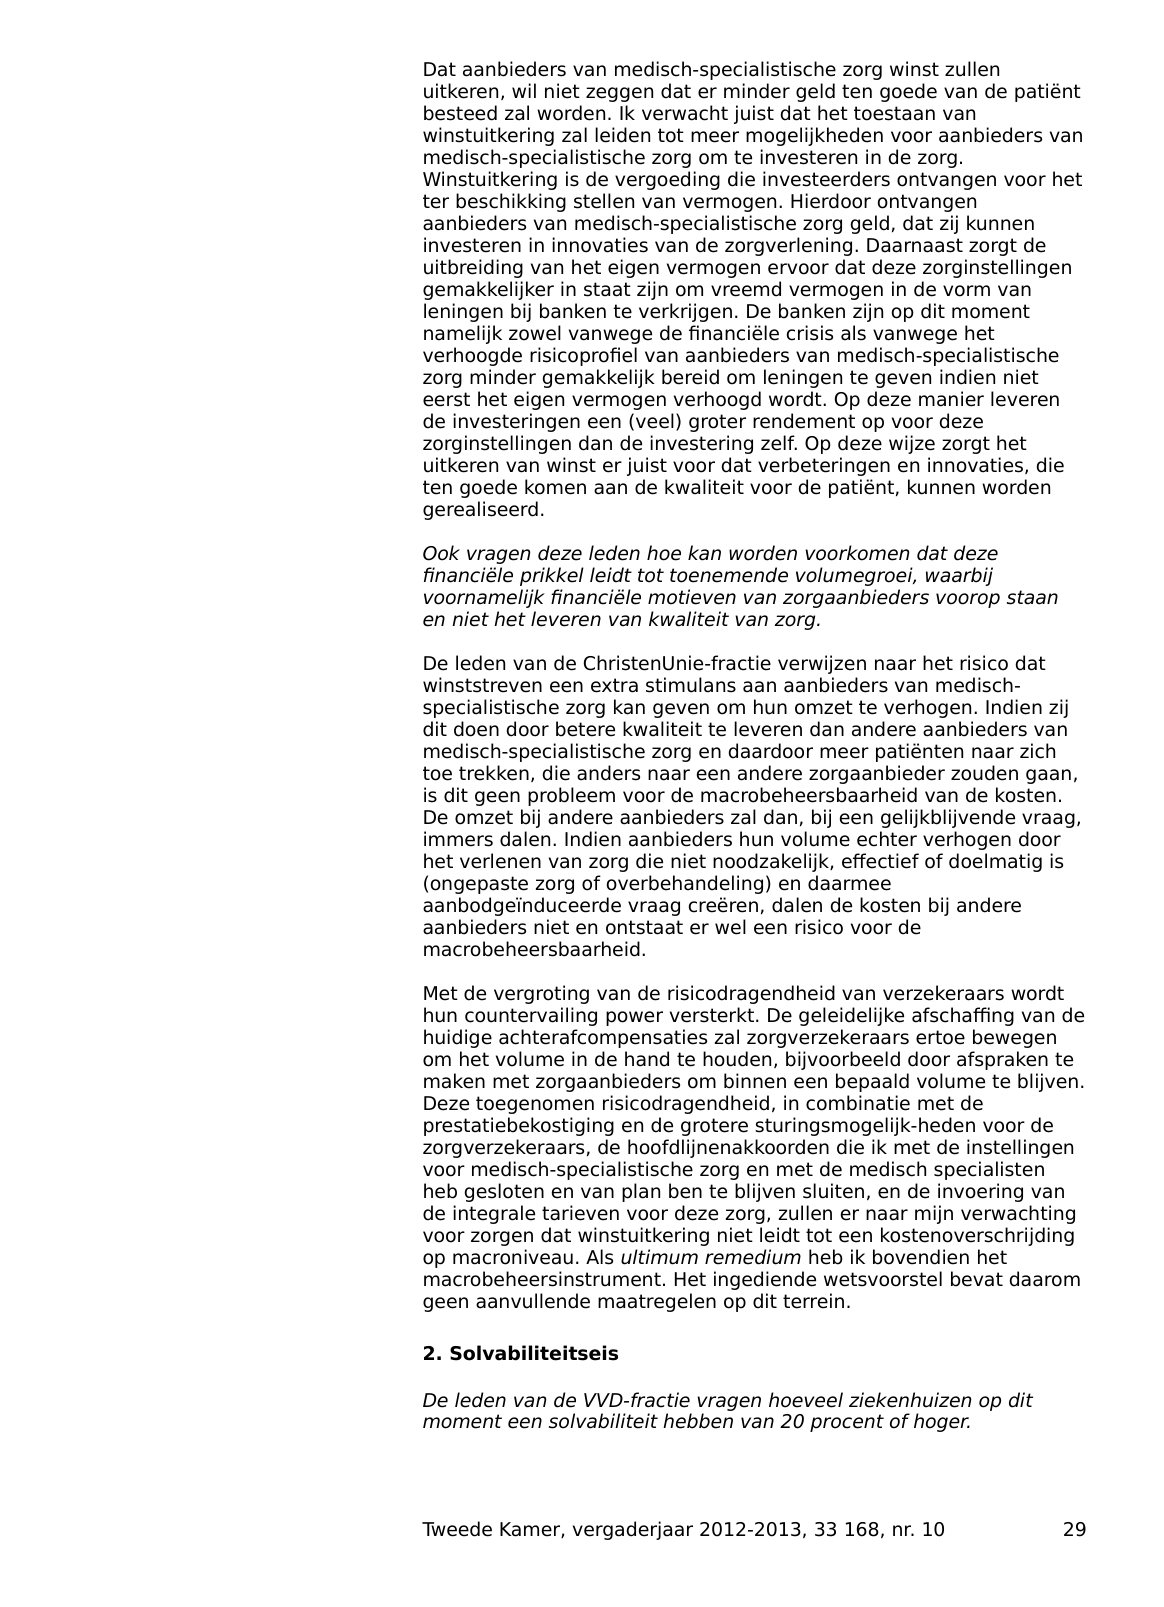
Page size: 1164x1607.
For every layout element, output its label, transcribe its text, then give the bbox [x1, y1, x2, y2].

subtitle 2. Solvabiliteitseis [422, 1342, 1087, 1364]
text Met de vergroting van de risicodragendheid van verzekeraars wordt hun countervailing power versterkt. De geleidelijke afschaffing van de huidige achterafcompensaties zal zorgverzekeraars ertoe bewegen om het volume in de hand te houden, bijvoorbeeld door afspraken te maken met zorgaanbieders om binnen een bepaald volume te blijven. Deze toegenomen risicodragendheid, in combinatie met de prestatiebekostiging en de grotere sturingsmogelijk-heden voor de zorgverzekeraars, de hoofdlijnenakkoorden die ik met de instellingen voor medisch-specialistische zorg en met de medisch specialisten heb gesloten en van plan ben te blijven sluiten, en de invoering van de integrale tarieven voor deze zorg, zullen er naar mijn verwachting voor zorgen dat winstuitkering niet leidt tot een kostenoverschrijding op macroniveau. Als ultimum remedium heb ik bovendien het macrobeheersinstrument. Het ingediende wetsvoorstel bevat daarom geen aanvullende maatregelen op dit terrein. [422, 983, 1087, 1312]
text Ook vragen deze leden hoe kan worden voorkomen dat deze financiële prikkel leidt tot toenemende volumegroei, waarbij voornamelijk financiële motieven van zorgaanbieders voorop staan en niet het leveren van kwaliteit van zorg. [422, 543, 1087, 631]
text De leden van de VVD-fractie vragen hoeveel ziekenhuizen op dit moment een solvabiliteit hebben van 20 procent of hoger. [422, 1389, 1087, 1433]
text De leden van de ChristenUnie-fractie verwijzen naar het risico dat winststreven een extra stimulans aan aanbieders van medisch-specialistische zorg kan geven om hun omzet te verhogen. Indien zij dit doen door betere kwaliteit te leveren dan andere aanbieders van medisch-specialistische zorg en daardoor meer patiënten naar zich toe trekken, die anders naar een andere zorgaanbieder zouden gaan, is dit geen probleem voor de macrobeheersbaarheid van de kosten. De omzet bij andere aanbieders zal dan, bij een gelijkblijvende vraag, immers dalen. Indien aanbieders hun volume echter verhogen door het verlenen van zorg die niet noodzakelijk, effectief of doelmatig is (ongepaste zorg of overbehandeling) en daarmee aanbodgeïnduceerde vraag creëren, dalen de kosten bij andere aanbieders niet en ontstaat er wel een risico voor de macrobeheersbaarheid. [422, 653, 1087, 961]
text Dat aanbieders van medisch-specialistische zorg winst zullen uitkeren, wil niet zeggen dat er minder geld ten goede van de patiënt besteed zal worden. Ik verwacht juist dat het toestaan van winstuitkering zal leiden tot meer mogelijkheden voor aanbieders van medisch-specialistische zorg om te investeren in de zorg. Winstuitkering is de vergoeding die investeerders ontvangen voor het ter beschikking stellen van vermogen. Hierdoor ontvangen aanbieders van medisch-specialistische zorg geld, dat zij kunnen investeren in innovaties van de zorgverlening. Daarnaast zorgt de uitbreiding van het eigen vermogen ervoor dat deze zorginstellingen gemakkelijker in staat zijn om vreemd vermogen in de vorm van leningen bij banken te verkrijgen. De banken zijn op dit moment namelijk zowel vanwege de financiële crisis als vanwege het verhoogde risicoprofiel van aanbieders van medisch-specialistische zorg minder gemakkelijk bereid om leningen te geven indien niet eerst het eigen vermogen verhoogd wordt. Op deze manier leveren de investeringen een (veel) groter rendement op voor deze zorginstellingen dan de investering zelf. Op deze wijze zorgt het uitkeren van winst er juist voor dat verbeteringen en innovaties, die ten goede komen aan de kwaliteit voor de patiënt, kunnen worden gerealiseerd. [422, 59, 1087, 521]
